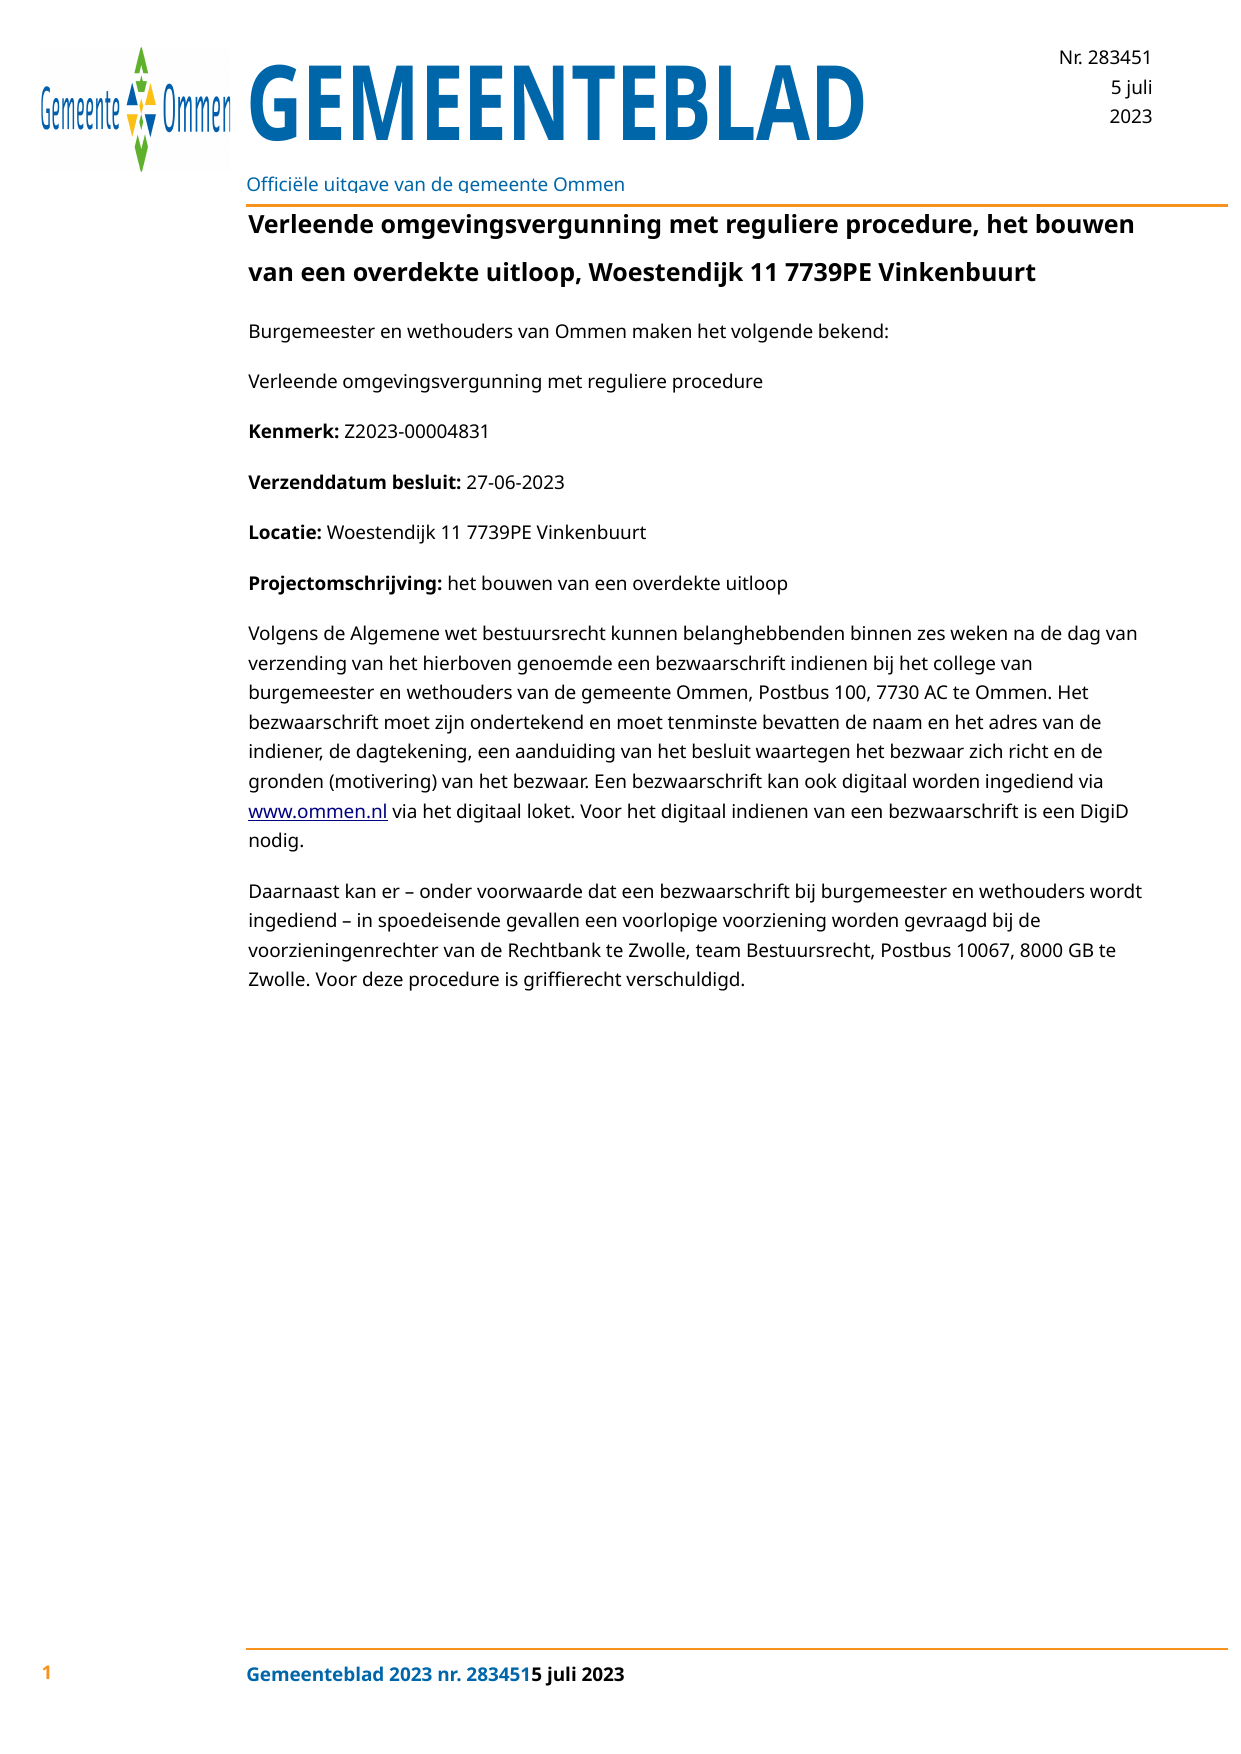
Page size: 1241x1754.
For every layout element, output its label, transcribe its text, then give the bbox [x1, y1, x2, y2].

text Projectomschrijving: het bouwen van een overdekte uitloop [248, 570, 1152, 596]
text Verleende omgevingsvergunning met reguliere procedure [248, 368, 1152, 394]
text Burgemeester en wethouders van Ommen maken het volgende bekend: [248, 318, 1152, 344]
text Verzenddatum besluit: 27-06-2023 [248, 469, 1152, 495]
text Locatie: Woestendijk 11 7739PE Vinkenbuurt [248, 519, 1152, 545]
text Daarnaast kan er – onder voorwaarde dat een bezwaarschrift bij burgemeester en wethouders wordt ingediend – in spoedeisende gevallen een voorlopige voorziening worden gevraagd bij de voorzieningenrechter van de Rechtbank te Zwolle, team Bestuursrecht, Postbus 10067, 8000 GB te Zwolle. Voor deze procedure is griffierecht verschuldigd. [248, 878, 1152, 992]
text Kenmerk: Z2023-00004831 [248, 419, 1152, 444]
picture [41, 47, 231, 172]
text Volgens de Algemene wet bestuursrecht kunnen belanghebbenden binnen zes weken na de dag van verzending van het hierboven genoemde een bezwaarschrift indienen bij het college van burgemeester en wethouders van de gemeente Ommen, Postbus 100, 7730 AC te Ommen. Het bezwaarschrift moet zijn ondertekend en moet tenminste bevatten de naam en het adres van de indiener, de dagtekening, een aanduiding van het besluit waartegen het bezwaar zich richt en de gronden (motivering) van het bezwaar. Een bezwaarschrift kan ook digitaal worden ingediend via www.ommen.nl via het digitaal loket. Voor het digitaal indienen van een bezwaarschrift is een DigiD nodig. [248, 620, 1152, 853]
text Verleende omgevingsvergunning met reguliere procedure, het bouwen van een overdekte uitloop, Woestendijk 11 7739PE Vinkenbuurt [248, 207, 1152, 288]
